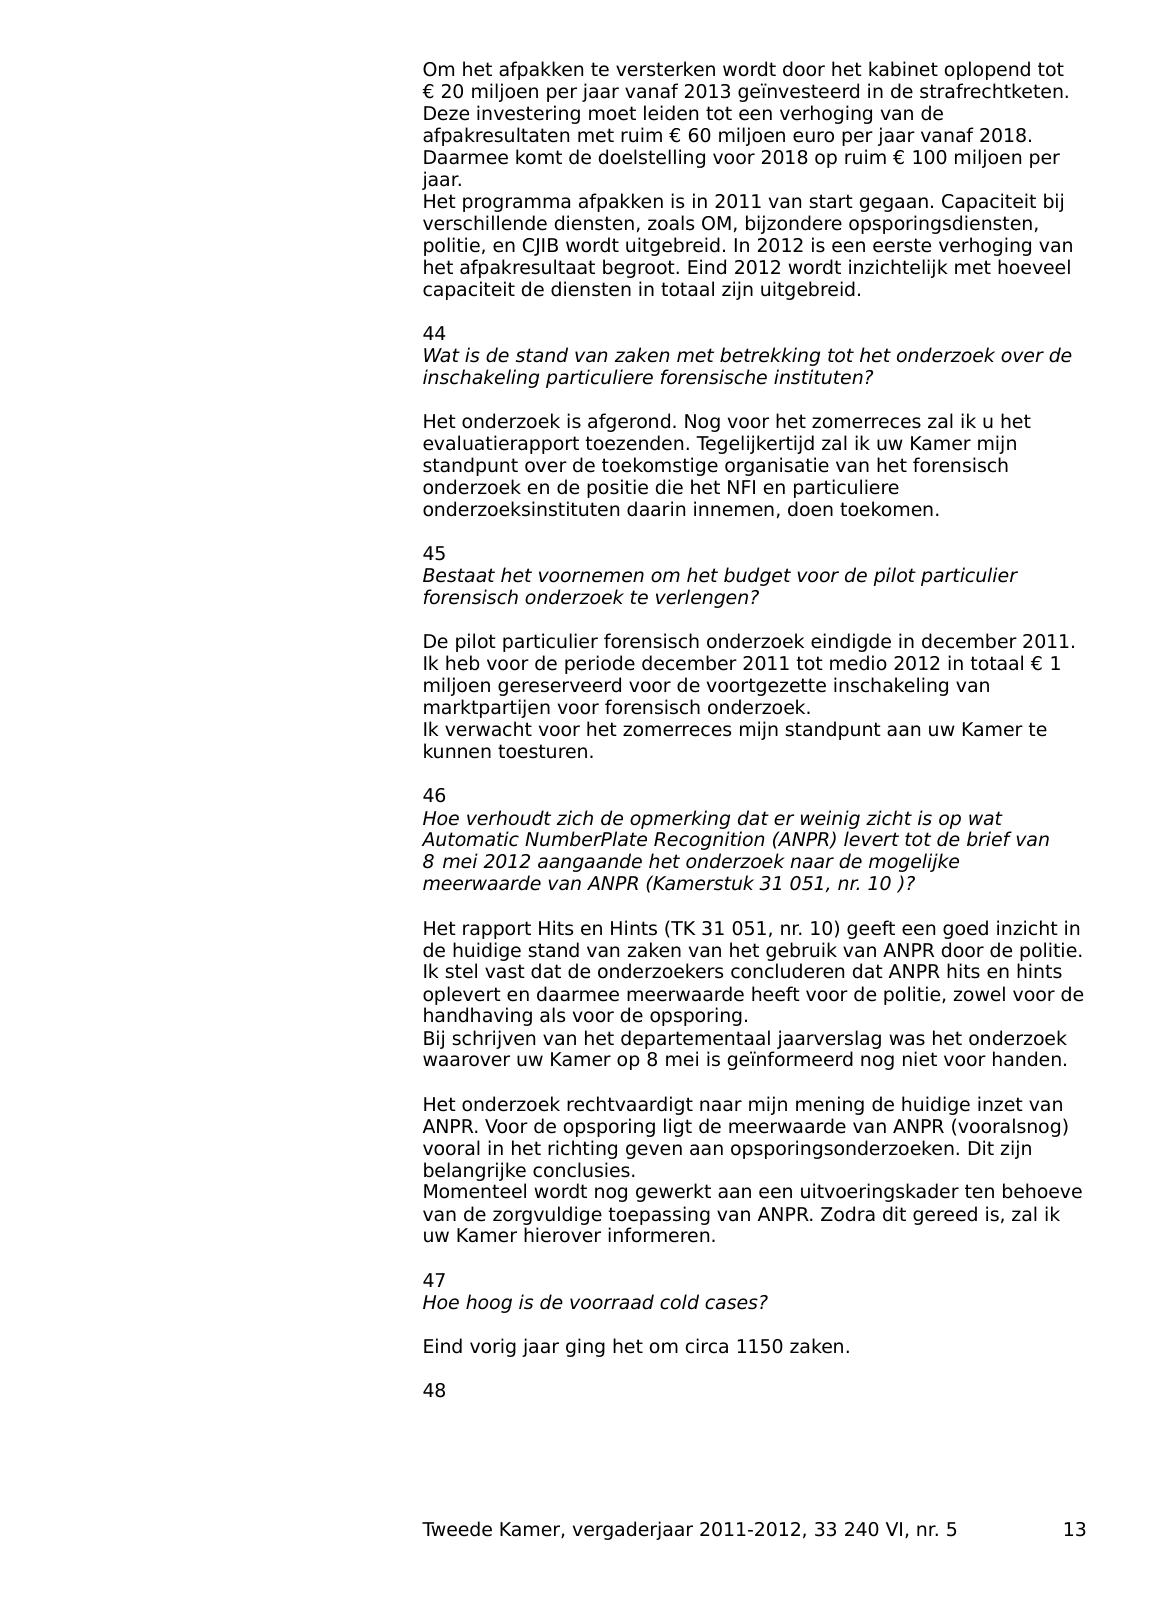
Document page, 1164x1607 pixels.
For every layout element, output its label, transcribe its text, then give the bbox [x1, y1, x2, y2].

text Het programma afpakken is in 2011 van start gegaan. Capaciteit bij verschillende diensten, zoals OM, bijzondere opsporingsdiensten, politie, en CJIB wordt uitgebreid. In 2012 is een eerste verhoging van het afpakresultaat begroot. Eind 2012 wordt inzichtelijk met hoeveel capaciteit de diensten in totaal zijn uitgebreid. [422, 191, 1087, 301]
text Eind vorig jaar ging het om circa 1150 zaken. [422, 1336, 1087, 1358]
text Ik verwacht voor het zomerreces mijn standpunt aan uw Kamer te kunnen toesturen. [422, 719, 1087, 763]
text Hoe verhoudt zich de opmerking dat er weinig zicht is op wat Automatic NumberPlate Recognition (ANPR) levert tot de brief van 8 mei 2012 aangaande het onderzoek naar de mogelijke meerwaarde van ANPR (Kamerstuk 31 051, nr. 10 )? [422, 807, 1087, 895]
text Hoe hoog is de voorraad cold cases? [422, 1292, 1087, 1313]
text 48 [422, 1380, 1087, 1402]
text Bij schrijven van het departementaal jaarverslag was het onderzoek waarover uw Kamer op 8 mei is geïnformeerd nog niet voor handen. [422, 1027, 1087, 1071]
text De pilot particulier forensisch onderzoek eindigde in december 2011. Ik heb voor de periode december 2011 tot medio 2012 in totaal € 1 miljoen gereserveerd voor de voortgezette inschakeling van marktpartijen voor forensisch onderzoek. [422, 631, 1087, 719]
text Bestaat het voornemen om het budget voor de pilot particulier forensisch onderzoek te verlengen? [422, 565, 1087, 609]
text Het rapport Hits en Hints (TK 31 051, nr. 10) geeft een goed inzicht in de huidige stand van zaken van het gebruik van ANPR door de politie. Ik stel vast dat de onderzoekers concluderen dat ANPR hits en hints oplevert en daarmee meerwaarde heeft voor de politie, zowel voor de handhaving als voor de opsporing. [422, 917, 1087, 1027]
text Wat is de stand van zaken met betrekking tot het onderzoek over de inschakeling particuliere forensische instituten? [422, 345, 1087, 389]
text 46 [422, 785, 1087, 807]
text Momenteel wordt nog gewerkt aan een uitvoeringskader ten behoeve van de zorgvuldige toepassing van ANPR. Zodra dit gereed is, zal ik uw Kamer hierover informeren. [422, 1181, 1087, 1247]
text 44 [422, 323, 1087, 345]
text 47 [422, 1269, 1087, 1292]
text Het onderzoek is afgerond. Nog voor het zomerreces zal ik u het evaluatierapport toezenden. Tegelijkertijd zal ik uw Kamer mijn standpunt over de toekomstige organisatie van het forensisch onderzoek en de positie die het NFI en particuliere onderzoeksinstituten daarin innemen, doen toekomen. [422, 411, 1087, 521]
text 45 [422, 543, 1087, 565]
text Het onderzoek rechtvaardigt naar mijn mening de huidige inzet van ANPR. Voor de opsporing ligt de meerwaarde van ANPR (vooralsnog) vooral in het richting geven aan opsporingsonderzoeken. Dit zijn belangrijke conclusies. [422, 1093, 1087, 1181]
text Om het afpakken te versterken wordt door het kabinet oplopend tot € 20 miljoen per jaar vanaf 2013 geïnvesteerd in de strafrechtketen. Deze investering moet leiden tot een verhoging van de afpakresultaten met ruim € 60 miljoen euro per jaar vanaf 2018. Daarmee komt de doelstelling voor 2018 op ruim € 100 miljoen per jaar. [422, 59, 1087, 191]
